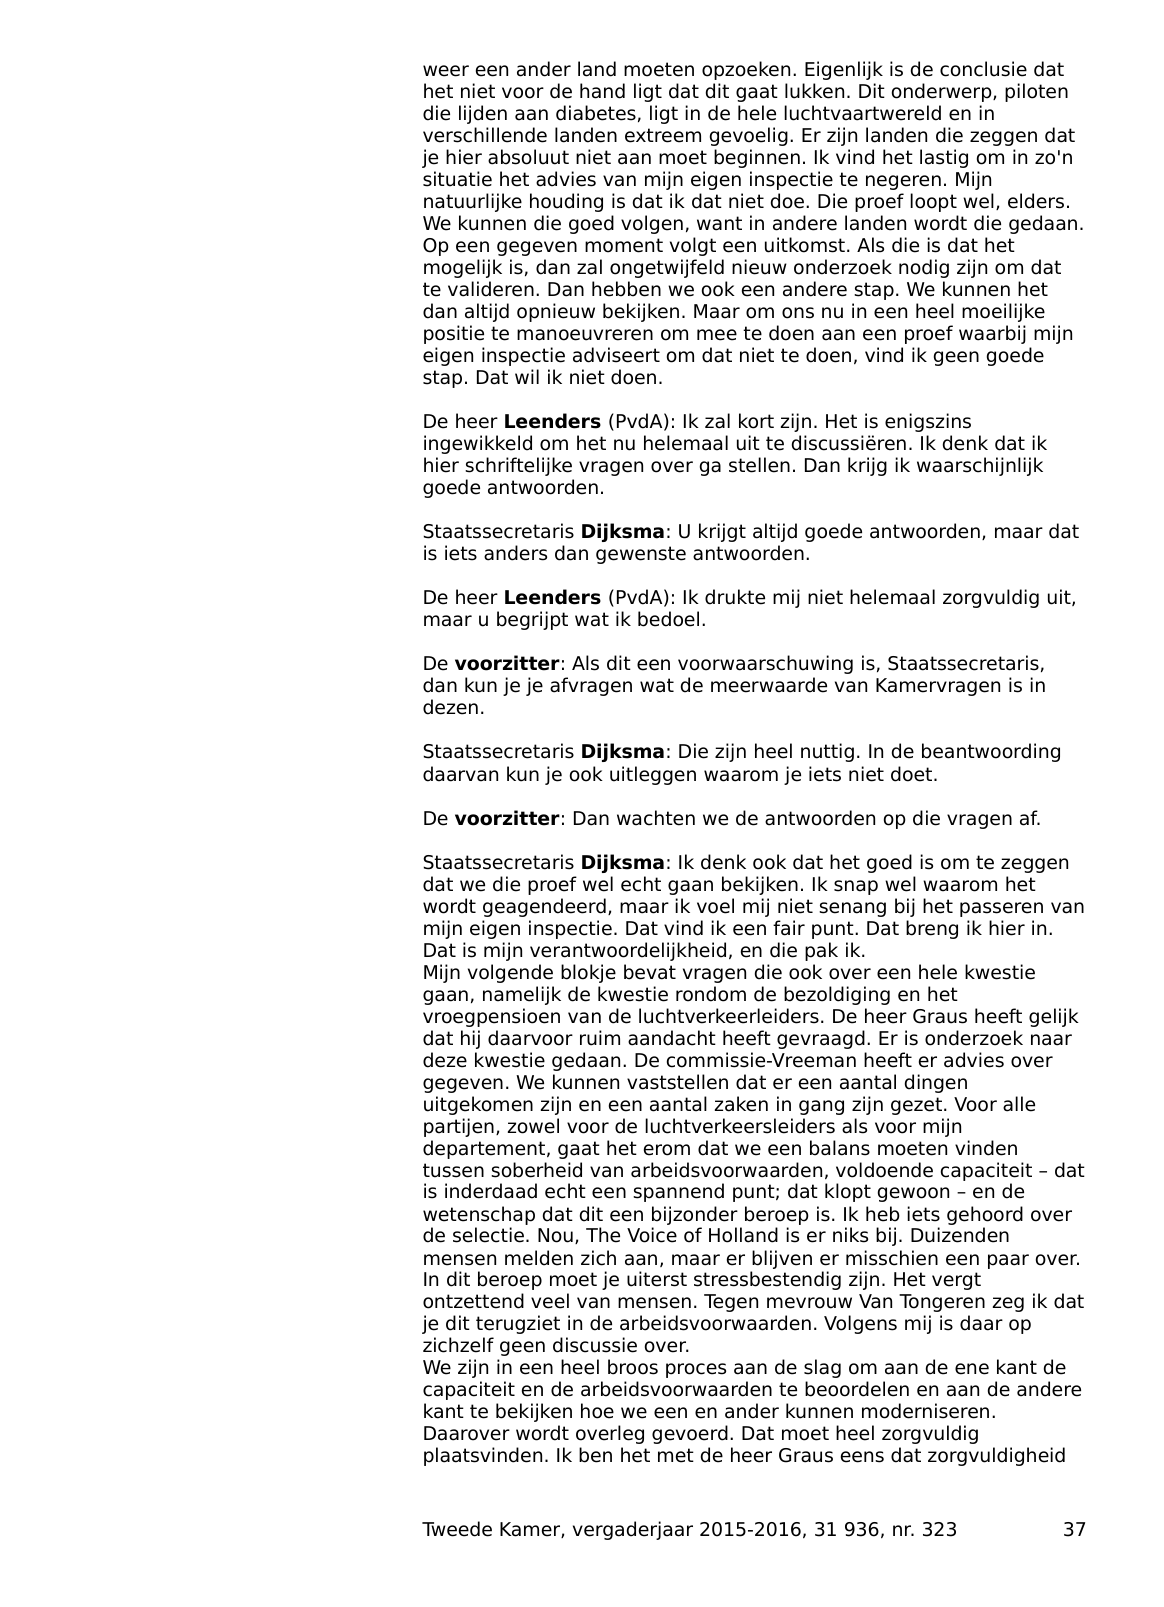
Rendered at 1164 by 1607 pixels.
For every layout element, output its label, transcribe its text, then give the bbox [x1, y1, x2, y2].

text Staatssecretaris Dijksma: Die zijn heel nuttig. In de beantwoording daarvan kun je ook uitleggen waarom je iets niet doet. [422, 741, 1087, 785]
text Mijn volgende blokje bevat vragen die ook over een hele kwestie gaan, namelijk de kwestie rondom de bezoldiging en het vroegpensioen van de luchtverkeerleiders. De heer Graus heeft gelijk dat hij daarvoor ruim aandacht heeft gevraagd. Er is onderzoek naar deze kwestie gedaan. De commissie-Vreeman heeft er advies over gegeven. We kunnen vaststellen dat er een aantal dingen uitgekomen zijn en een aantal zaken in gang zijn gezet. Voor alle partijen, zowel voor de luchtverkeersleiders als voor mijn departement, gaat het erom dat we een balans moeten vinden tussen soberheid van arbeidsvoorwaarden, voldoende capaciteit – dat is inderdaad echt een spannend punt; dat klopt gewoon – en de wetenschap dat dit een bijzonder beroep is. Ik heb iets gehoord over de selectie. Nou, The Voice of Holland is er niks bij. Duizenden mensen melden zich aan, maar er blijven er misschien een paar over. In dit beroep moet je uiterst stressbestendig zijn. Het vergt ontzettend veel van mensen. Tegen mevrouw Van Tongeren zeg ik dat je dit terugziet in de arbeidsvoorwaarden. Volgens mij is daar op zichzelf geen discussie over. [422, 962, 1087, 1357]
text Staatssecretaris Dijksma: U krijgt altijd goede antwoorden, maar dat is iets anders dan gewenste antwoorden. [422, 521, 1087, 565]
text De voorzitter: Dan wachten we de antwoorden op die vragen af. [422, 808, 1087, 829]
text De heer Leenders (PvdA): Ik drukte mij niet helemaal zorgvuldig uit, maar u begrijpt wat ik bedoel. [422, 587, 1087, 631]
text weer een ander land moeten opzoeken. Eigenlijk is de conclusie dat het niet voor de hand ligt dat dit gaat lukken. Dit onderwerp, piloten die lijden aan diabetes, ligt in de hele luchtvaartwereld en in verschillende landen extreem gevoelig. Er zijn landen die zeggen dat je hier absoluut niet aan moet beginnen. Ik vind het lastig om in zo'n situatie het advies van mijn eigen inspectie te negeren. Mijn natuurlijke houding is dat ik dat niet doe. Die proef loopt wel, elders. We kunnen die goed volgen, want in andere landen wordt die gedaan. Op een gegeven moment volgt een uitkomst. Als die is dat het mogelijk is, dan zal ongetwijfeld nieuw onderzoek nodig zijn om dat te valideren. Dan hebben we ook een andere stap. We kunnen het dan altijd opnieuw bekijken. Maar om ons nu in een heel moeilijke positie te manoeuvreren om mee te doen aan een proef waarbij mijn eigen inspectie adviseert om dat niet te doen, vind ik geen goede stap. Dat wil ik niet doen. [422, 59, 1087, 389]
text We zijn in een heel broos proces aan de slag om aan de ene kant de capaciteit en de arbeidsvoorwaarden te beoordelen en aan de andere kant te bekijken hoe we een en ander kunnen moderniseren. Daarover wordt overleg gevoerd. Dat moet heel zorgvuldig plaatsvinden. Ik ben het met de heer Graus eens dat zorgvuldigheid [422, 1357, 1087, 1467]
text Staatssecretaris Dijksma: Ik denk ook dat het goed is om te zeggen dat we die proef wel echt gaan bekijken. Ik snap wel waarom het wordt geagendeerd, maar ik voel mij niet senang bij het passeren van mijn eigen inspectie. Dat vind ik een fair punt. Dat breng ik hier in. Dat is mijn verantwoordelijkheid, en die pak ik. [422, 852, 1087, 962]
text De heer Leenders (PvdA): Ik zal kort zijn. Het is enigszins ingewikkeld om het nu helemaal uit te discussiëren. Ik denk dat ik hier schriftelijke vragen over ga stellen. Dan krijg ik waarschijnlijk goede antwoorden. [422, 411, 1087, 499]
text De voorzitter: Als dit een voorwaarschuwing is, Staatssecretaris, dan kun je je afvragen wat de meerwaarde van Kamervragen is in dezen. [422, 653, 1087, 719]
